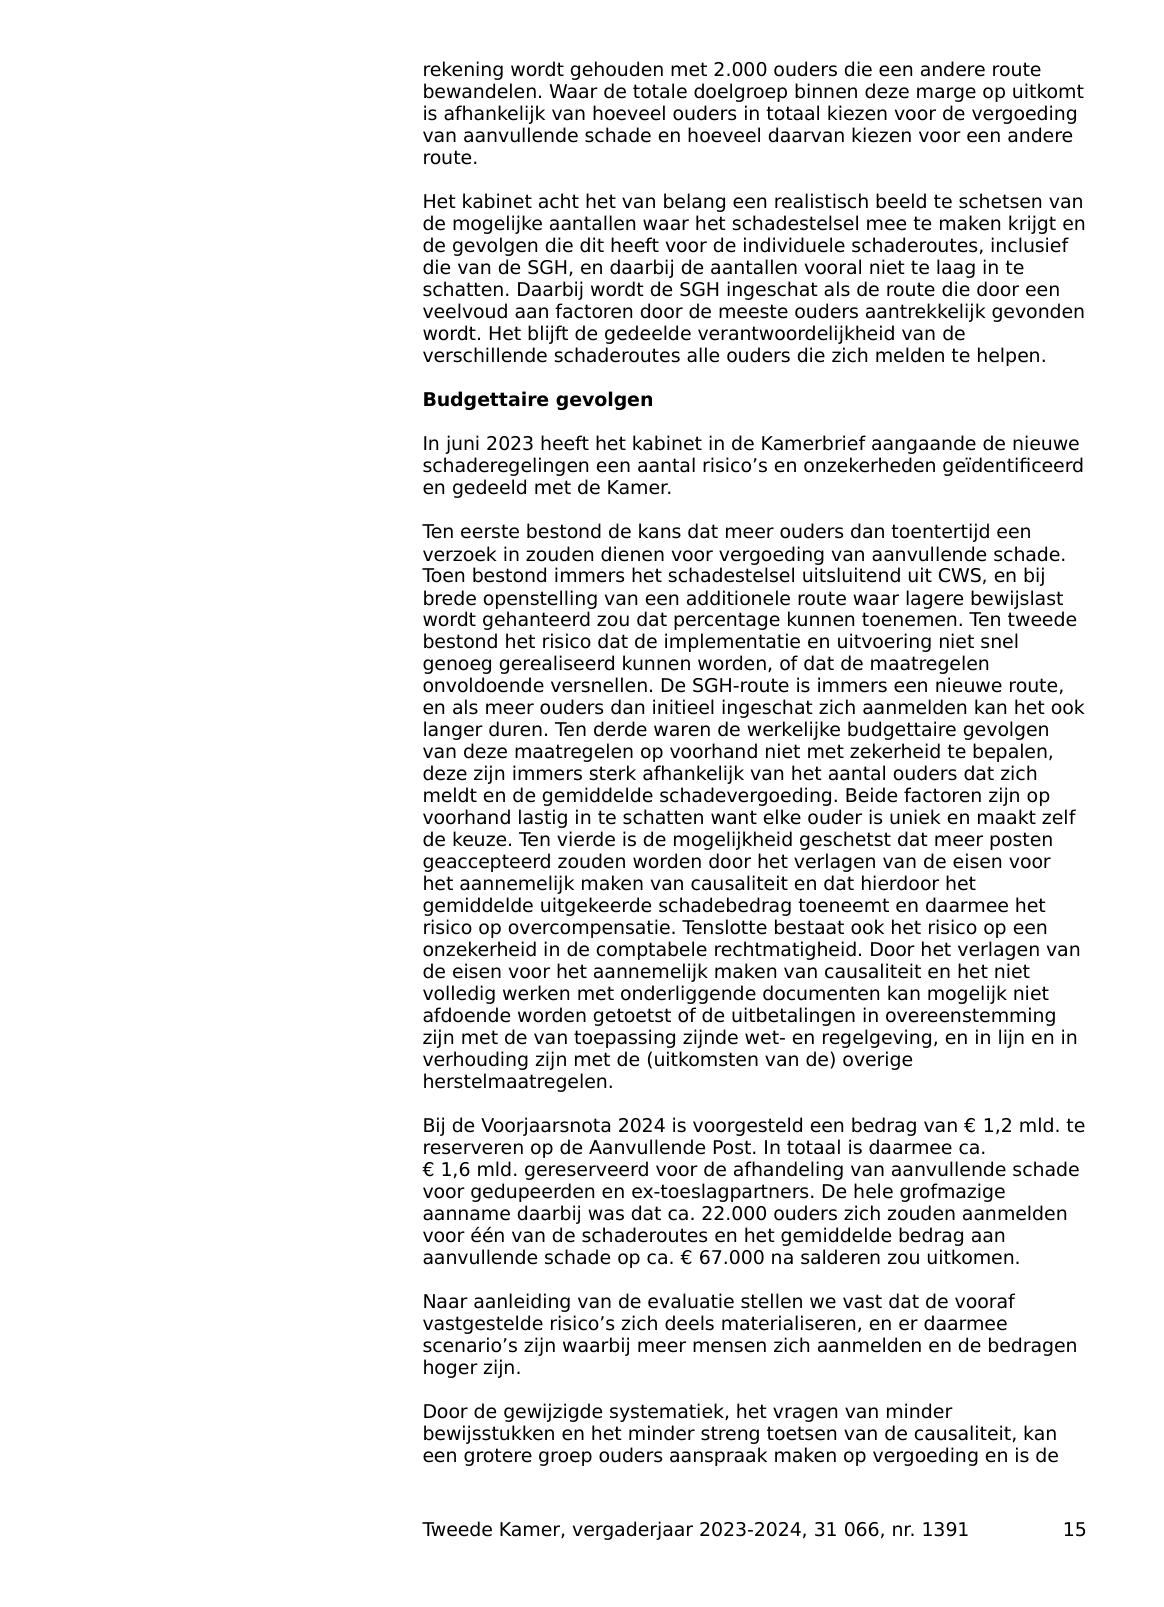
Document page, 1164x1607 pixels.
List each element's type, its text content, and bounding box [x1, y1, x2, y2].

text Het kabinet acht het van belang een realistisch beeld te schetsen van de mogelijke aantallen waar het schadestelsel mee te maken krijgt en de gevolgen die dit heeft voor de individuele schaderoutes, inclusief die van de SGH, en daarbij de aantallen vooral niet te laag in te schatten. Daarbij wordt de SGH ingeschat als de route die door een veelvoud aan factoren door de meeste ouders aantrekkelijk gevonden wordt. Het blijft de gedeelde verantwoordelijkheid van de verschillende schaderoutes alle ouders die zich melden te helpen. [422, 191, 1087, 367]
text Ten eerste bestond de kans dat meer ouders dan toentertijd een verzoek in zouden dienen voor vergoeding van aanvullende schade. Toen bestond immers het schadestelsel uitsluitend uit CWS, en bij brede openstelling van een additionele route waar lagere bewijslast wordt gehanteerd zou dat percentage kunnen toenemen. Ten tweede bestond het risico dat de implementatie en uitvoering niet snel genoeg gerealiseerd kunnen worden, of dat de maatregelen onvoldoende versnellen. De SGH-route is immers een nieuwe route, en als meer ouders dan initieel ingeschat zich aanmelden kan het ook langer duren. Ten derde waren de werkelijke budgettaire gevolgen van deze maatregelen op voorhand niet met zekerheid te bepalen, deze zijn immers sterk afhankelijk van het aantal ouders dat zich meldt en de gemiddelde schadevergoeding. Beide factoren zijn op voorhand lastig in te schatten want elke ouder is uniek en maakt zelf de keuze. Ten vierde is de mogelijkheid geschetst dat meer posten geaccepteerd zouden worden door het verlagen van de eisen voor het aannemelijk maken van causaliteit en dat hierdoor het gemiddelde uitgekeerde schadebedrag toeneemt en daarmee het risico op overcompensatie. Tenslotte bestaat ook het risico op een onzekerheid in de comptabele rechtmatigheid. Door het verlagen van de eisen voor het aannemelijk maken van causaliteit en het niet volledig werken met onderliggende documenten kan mogelijk niet afdoende worden getoetst of de uitbetalingen in overeenstemming zijn met de van toepassing zijnde wet- en regelgeving, en in lijn en in verhouding zijn met de (uitkomsten van de) overige herstelmaatregelen. [422, 521, 1087, 1093]
text Bij de Voorjaarsnota 2024 is voorgesteld een bedrag van € 1,2 mld. te reserveren op de Aanvullende Post. In totaal is daarmee ca. € 1,6 mld. gereserveerd voor de afhandeling van aanvullende schade voor gedupeerden en ex-toeslagpartners. De hele grofmazige aanname daarbij was dat ca. 22.000 ouders zich zouden aanmelden voor één van de schaderoutes en het gemiddelde bedrag aan aanvullende schade op ca. € 67.000 na salderen zou uitkomen. [422, 1115, 1087, 1269]
subtitle Budgettaire gevolgen [422, 389, 1087, 411]
text rekening wordt gehouden met 2.000 ouders die een andere route bewandelen. Waar de totale doelgroep binnen deze marge op uitkomt is afhankelijk van hoeveel ouders in totaal kiezen voor de vergoeding van aanvullende schade en hoeveel daarvan kiezen voor een andere route. [422, 59, 1087, 169]
text Door de gewijzigde systematiek, het vragen van minder bewijsstukken en het minder streng toetsen van de causaliteit, kan een grotere groep ouders aanspraak maken op vergoeding en is de [422, 1401, 1087, 1467]
text Naar aanleiding van de evaluatie stellen we vast dat de vooraf vastgestelde risico’s zich deels materialiseren, en er daarmee scenario’s zijn waarbij meer mensen zich aanmelden en de bedragen hoger zijn. [422, 1291, 1087, 1379]
text In juni 2023 heeft het kabinet in de Kamerbrief aangaande de nieuwe schaderegelingen een aantal risico’s en onzekerheden geïdentificeerd en gedeeld met de Kamer. [422, 433, 1087, 499]
